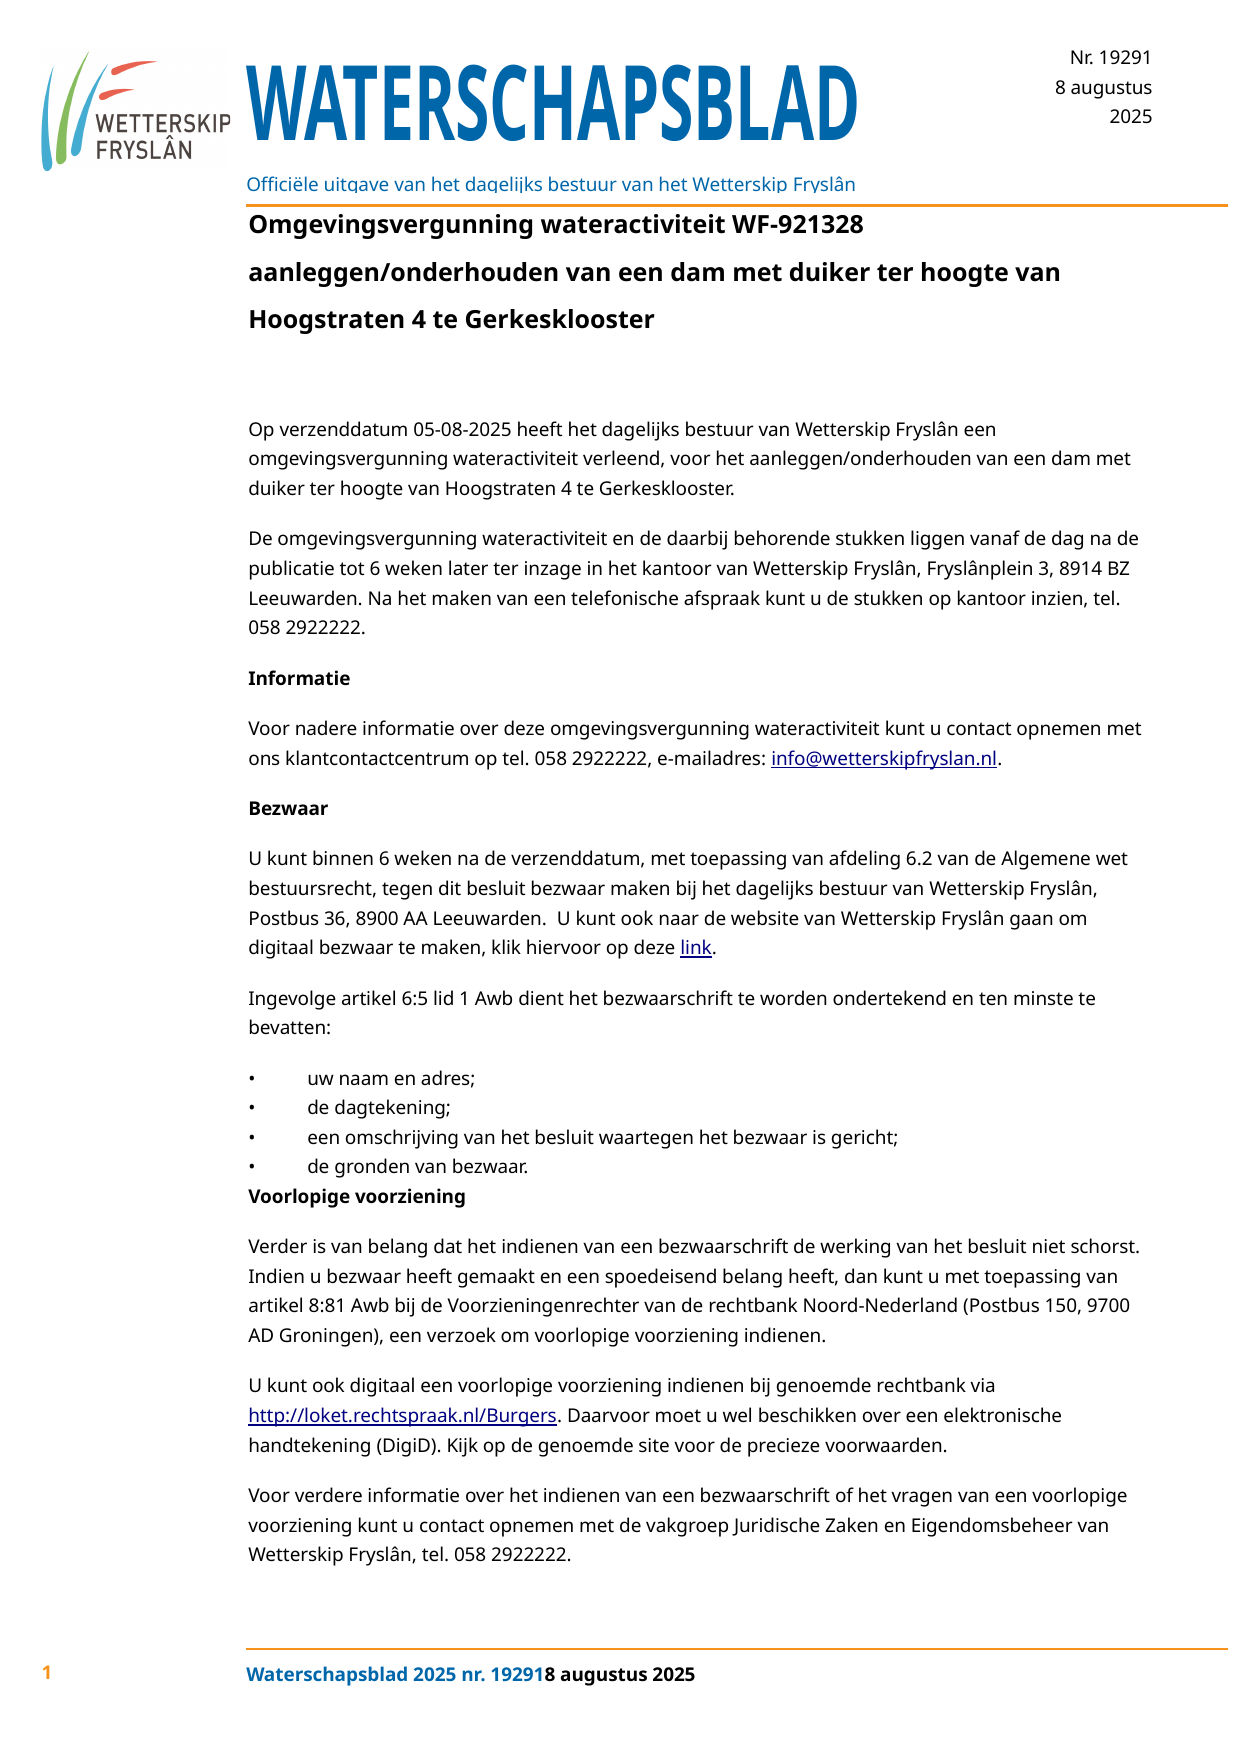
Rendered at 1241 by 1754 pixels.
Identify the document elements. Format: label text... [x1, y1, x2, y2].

text Informatie [248, 665, 1152, 690]
text Verder is van belang dat het indienen van een bezwaarschrift de werking van het besluit niet schorst. Indien u bezwaar heeft gemaakt en een spoedeisend belang heeft, dan kunt u met toepassing van artikel 8:81 Awb bij de Voorzieningenrechter van de rechtbank Noord-Nederland (Postbus 150, 9700 AD Groningen), een verzoek om voorlopige voorziening indienen. [248, 1233, 1152, 1348]
text Voorlopige voorziening [248, 1183, 1152, 1209]
text Ingevolge artikel 6:5 lid 1 Awb dient het bezwaarschrift te worden ondertekend en ten minste te bevatten: [248, 985, 1152, 1040]
list de gronden van bezwaar. [248, 1153, 1152, 1179]
text U kunt ook digitaal een voorlopige voorziening indienen bij genoemde rechtbank via http://loket.rechtspraak.nl/Burgers. Daarvoor moet u wel beschikken over een elektronische handtekening (DigiD). Kijk op de genoemde site voor de precieze voorwaarden. [248, 1373, 1152, 1457]
text Voor verdere informatie over het indienen van een bezwaarschrift of het vragen van een voorlopige voorziening kunt u contact opnemen met de vakgroep Juridische Zaken en Eigendomsbeheer van Wetterskip Fryslân, tel. 058 2922222. [248, 1482, 1152, 1567]
list de dagtekening; [248, 1094, 1152, 1120]
text Bezwaar [248, 795, 1152, 821]
text Op verzenddatum 05-08-2025 heeft het dagelijks bestuur van Wetterskip Fryslân een omgevingsvergunning wateractiviteit verleend, voor het aanleggen/onderhouden van een dam met duiker ter hoogte van Hoogstraten 4 te Gerkesklooster. [248, 416, 1152, 501]
text U kunt binnen 6 weken na de verzenddatum, met toepassing van afdeling 6.2 van de Algemene wet bestuursrecht, tegen dit besluit bezwaar maken bij het dagelijks bestuur van Wetterskip Fryslân, Postbus 36, 8900 AA Leeuwarden. U kunt ook naar de website van Wetterskip Fryslân gaan om digitaal bezwaar te maken, klik hiervoor op deze link. [248, 846, 1152, 960]
text Omgevingsvergunning wateractiviteit WF-921328 aanleggen/onderhouden van een dam met duiker ter hoogte van Hoogstraten 4 te Gerkesklooster [248, 207, 1152, 336]
text Voor nadere informatie over deze omgevingsvergunning wateractiviteit kunt u contact opnemen met ons klantcontactcentrum op tel. 058 2922222, e-mailadres: info@wetterskipfryslan.nl. [248, 715, 1152, 770]
list een omschrijving van het besluit waartegen het bezwaar is gericht; [248, 1124, 1152, 1149]
picture [41, 47, 231, 172]
text De omgevingsvergunning wateractiviteit en de daarbij behorende stukken liggen vanaf de dag na de publicatie tot 6 weken later ter inzage in het kantoor van Wetterskip Fryslân, Fryslânplein 3, 8914 BZ Leeuwarden. Na het maken van een telefonische afspraak kunt u de stukken op kantoor inzien, tel. 058 2922222. [248, 526, 1152, 640]
list uw naam en adres; [248, 1065, 1152, 1090]
